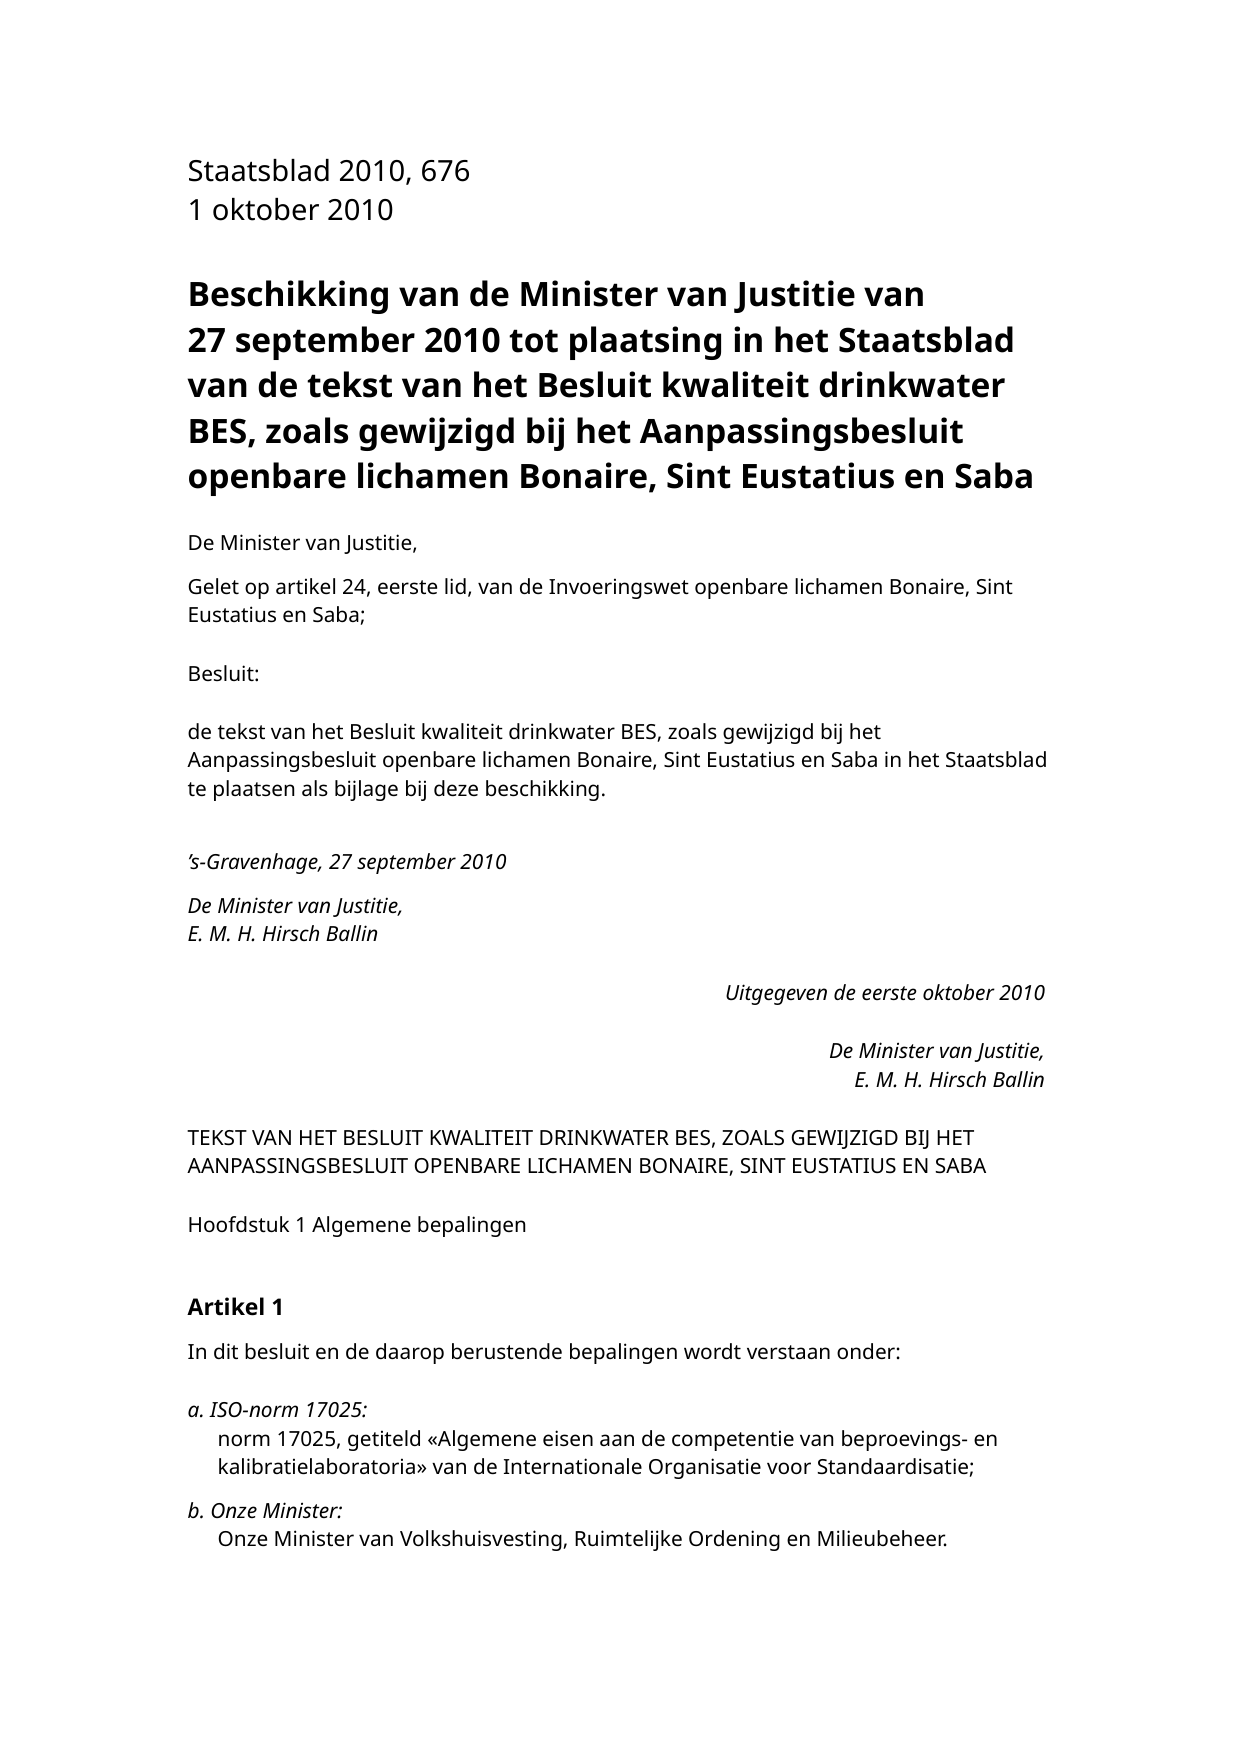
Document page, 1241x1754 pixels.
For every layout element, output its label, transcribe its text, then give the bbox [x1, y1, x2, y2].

text Onze Minister van Volkshuisvesting, Ruimtelijke Ordening en Milieubeheer. [217, 1524, 1053, 1553]
text de tekst van het Besluit kwaliteit drinkwater BES, zoals gewijzigd bij het Aanpassingsbesluit openbare lichamen Bonaire, Sint Eustatius en Saba in het Staatsblad te plaatsen als bijlage bij deze beschikking. [187, 717, 1053, 802]
text Besluit: [187, 659, 1053, 687]
subtitle Beschikking van de Minister van Justitie van 27 september 2010 tot plaatsing in het Staatsblad van de tekst van het Besluit kwaliteit drinkwater BES, zoals gewijzigd bij het Aanpassingsbesluit openbare lichamen Bonaire, Sint Eustatius en Saba [187, 271, 1053, 498]
text De Minister van Justitie, [187, 1036, 1053, 1065]
text a. ISO-norm 17025: [187, 1396, 1053, 1424]
subtitle TEKST VAN HET BESLUIT KWALITEIT DRINKWATER BES, ZOALS GEWIJZIGD BIJ HET AANPASSINGSBESLUIT OPENBARE LICHAMEN BONAIRE, SINT EUSTATIUS EN SABA [187, 1123, 1053, 1180]
text E. M. H. Hirsch Ballin [187, 919, 1053, 948]
text 1 oktober 2010 [187, 190, 1053, 229]
subtitle Hoofdstuk 1 Algemene bepalingen [187, 1210, 1053, 1238]
text E. M. H. Hirsch Ballin [187, 1065, 1053, 1093]
subtitle Artikel 1 [187, 1291, 1053, 1322]
text De Minister van Justitie, [187, 528, 1053, 557]
text In dit besluit en de daarop berustende bepalingen wordt verstaan onder: [187, 1337, 1053, 1366]
text De Minister van Justitie, [187, 891, 1053, 919]
text Staatsblad 2010, 676 [187, 150, 1053, 190]
text norm 17025, getiteld «Algemene eisen aan de competentie van beproevings- en kalibratielaboratoria» van de Internationale Organisatie voor Standaardisatie; [217, 1424, 1053, 1481]
text Gelet op artikel 24, eerste lid, van de Invoeringswet openbare lichamen Bonaire, Sint Eustatius en Saba; [187, 572, 1053, 629]
text ’s-Gravenhage, 27 september 2010 [187, 847, 1053, 876]
text Uitgegeven de eerste oktober 2010 [187, 978, 1053, 1006]
text b. Onze Minister: [187, 1496, 1053, 1524]
